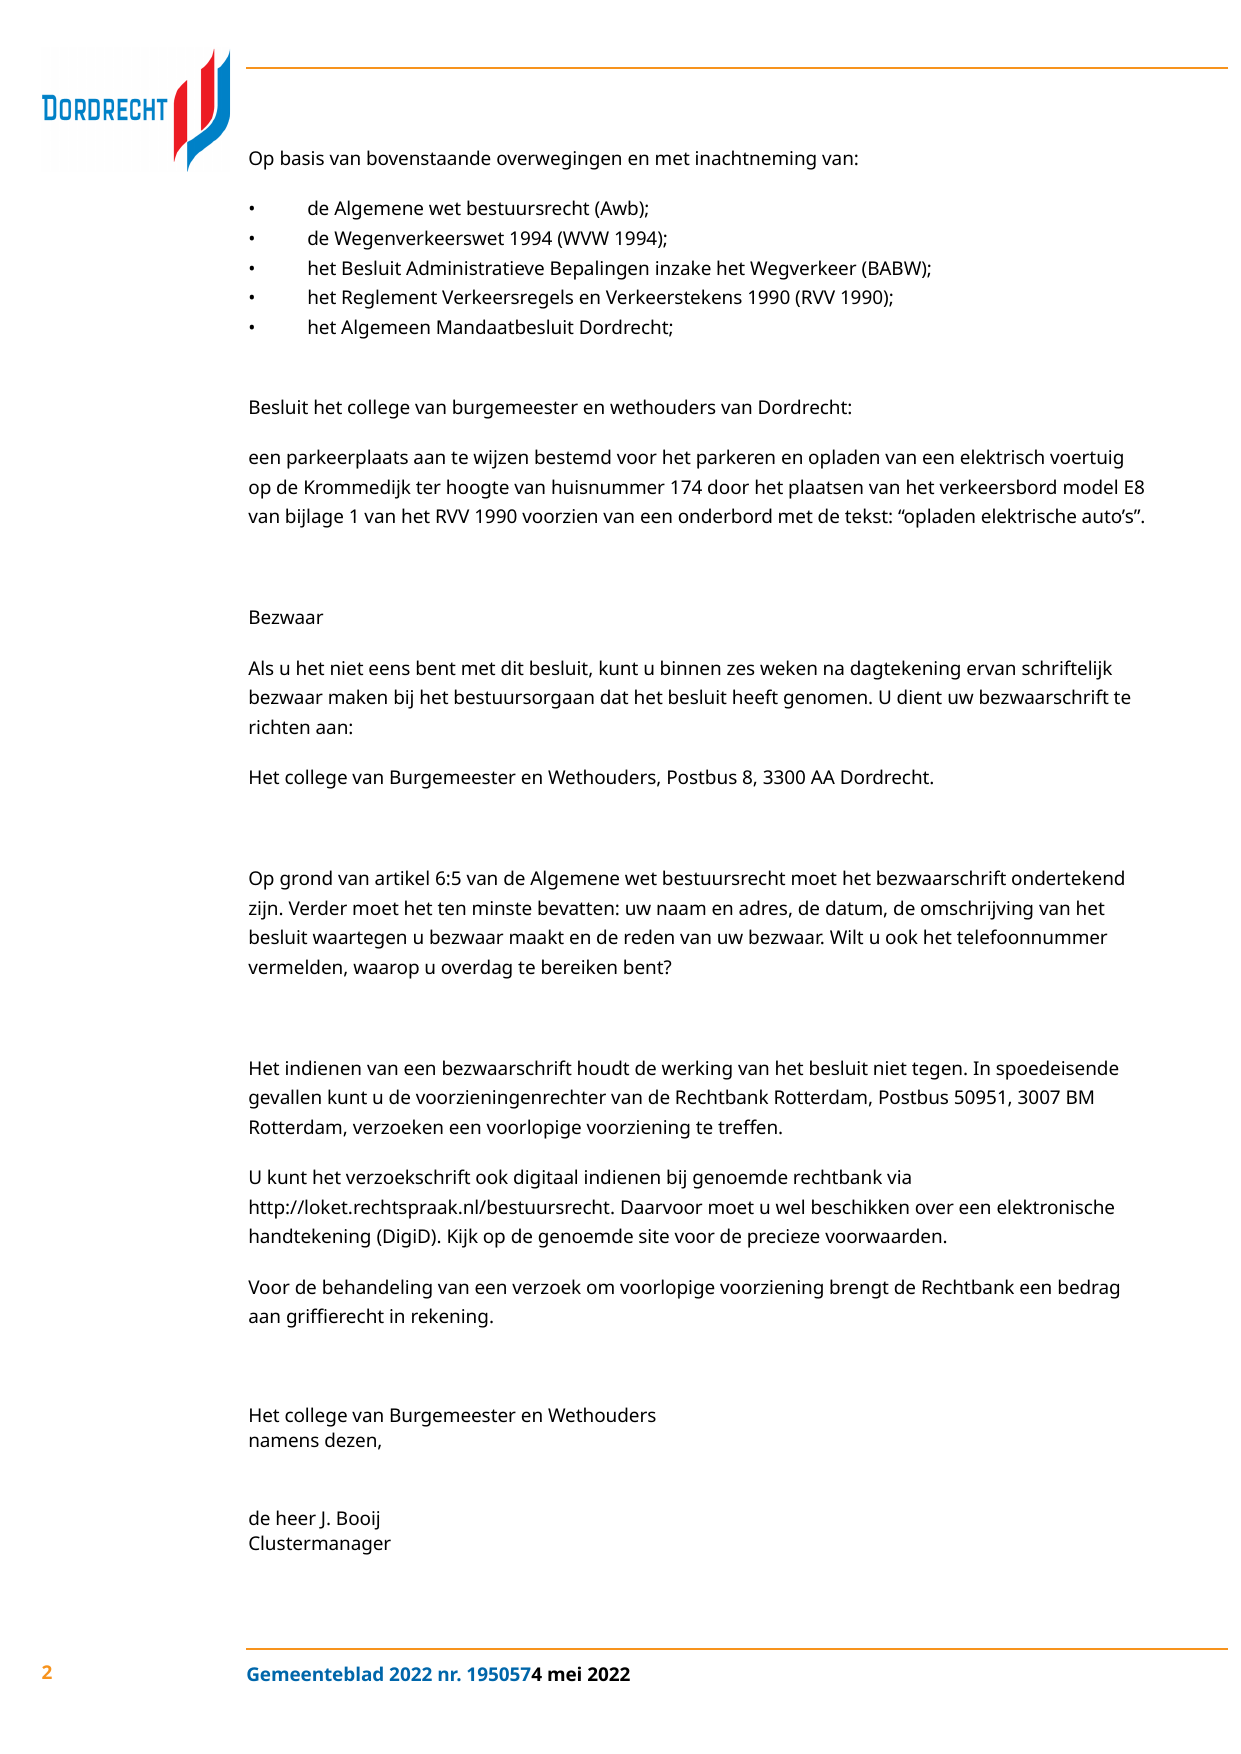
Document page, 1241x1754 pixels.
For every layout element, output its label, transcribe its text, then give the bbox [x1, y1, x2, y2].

text Besluit het college van burgemeester en wethouders van Dordrecht: [248, 394, 1152, 420]
list de Algemene wet bestuursrecht (Awb); [248, 196, 1152, 221]
text Op grond van artikel 6:5 van de Algemene wet bestuursrecht moet het bezwaarschrift ondertekend zijn. Verder moet het ten minste bevatten: uw naam en adres, de datum, de omschrijving van het besluit waartegen u bezwaar maakt en de reden van uw bezwaar. Wilt u ook het telefoonnummer vermelden, waarop u overdag te bereiken bent? [248, 865, 1152, 980]
list het Reglement Verkeersregels en Verkeerstekens 1990 (RVV 1990); [248, 284, 1152, 310]
text Het college van Burgemeester en Wethouders, Postbus 8, 3300 AA Dordrecht. [248, 764, 1152, 790]
text namens dezen, [248, 1427, 1152, 1453]
text Het college van Burgemeester en Wethouders [248, 1402, 1152, 1427]
text Als u het niet eens bent met dit besluit, kunt u binnen zes weken na dagtekening ervan schriftelijk bezwaar maken bij het bestuursorgaan dat het besluit heeft genomen. U dient uw bezwaarschrift te richten aan: [248, 655, 1152, 740]
text Voor de behandeling van een verzoek om voorlopige voorziening brengt de Rechtbank een bedrag aan griffierecht in rekening. [248, 1274, 1152, 1329]
list het Algemeen Mandaatbesluit Dordrecht; [248, 314, 1152, 340]
list het Besluit Administratieve Bepalingen inzake het Wegverkeer (BABW); [248, 255, 1152, 281]
list de Wegenverkeerswet 1994 (WVW 1994); [248, 225, 1152, 251]
text U kunt het verzoekschrift ook digitaal indienen bij genoemde rechtbank via http://loket.rechtspraak.nl/bestuursrecht. Daarvoor moet u wel beschikken over een elektronische handtekening (DigiD). Kijk op de genoemde site voor de precieze voorwaarden. [248, 1164, 1152, 1249]
text Bezwaar [248, 604, 1152, 630]
text Op basis van bovenstaande overwegingen en met inachtneming van: [248, 145, 1152, 171]
text Het indienen van een bezwaarschrift houdt de werking van het besluit niet tegen. In spoedeisende gevallen kunt u de voorzieningenrechter van de Rechtbank Rotterdam, Postbus 50951, 3007 BM Rotterdam, verzoeken een voorlopige voorziening te treffen. [248, 1055, 1152, 1140]
text Clustermanager [248, 1530, 1152, 1556]
text de heer J. Booij [248, 1505, 1152, 1530]
picture [41, 47, 231, 172]
text een parkeerplaats aan te wijzen bestemd voor het parkeren en opladen van een elektrisch voertuig op de Krommedijk ter hoogte van huisnummer 174 door het plaatsen van het verkeersbord model E8 van bijlage 1 van het RVV 1990 voorzien van een onderbord met de tekst: “opladen elektrische auto’s”. [248, 444, 1152, 529]
